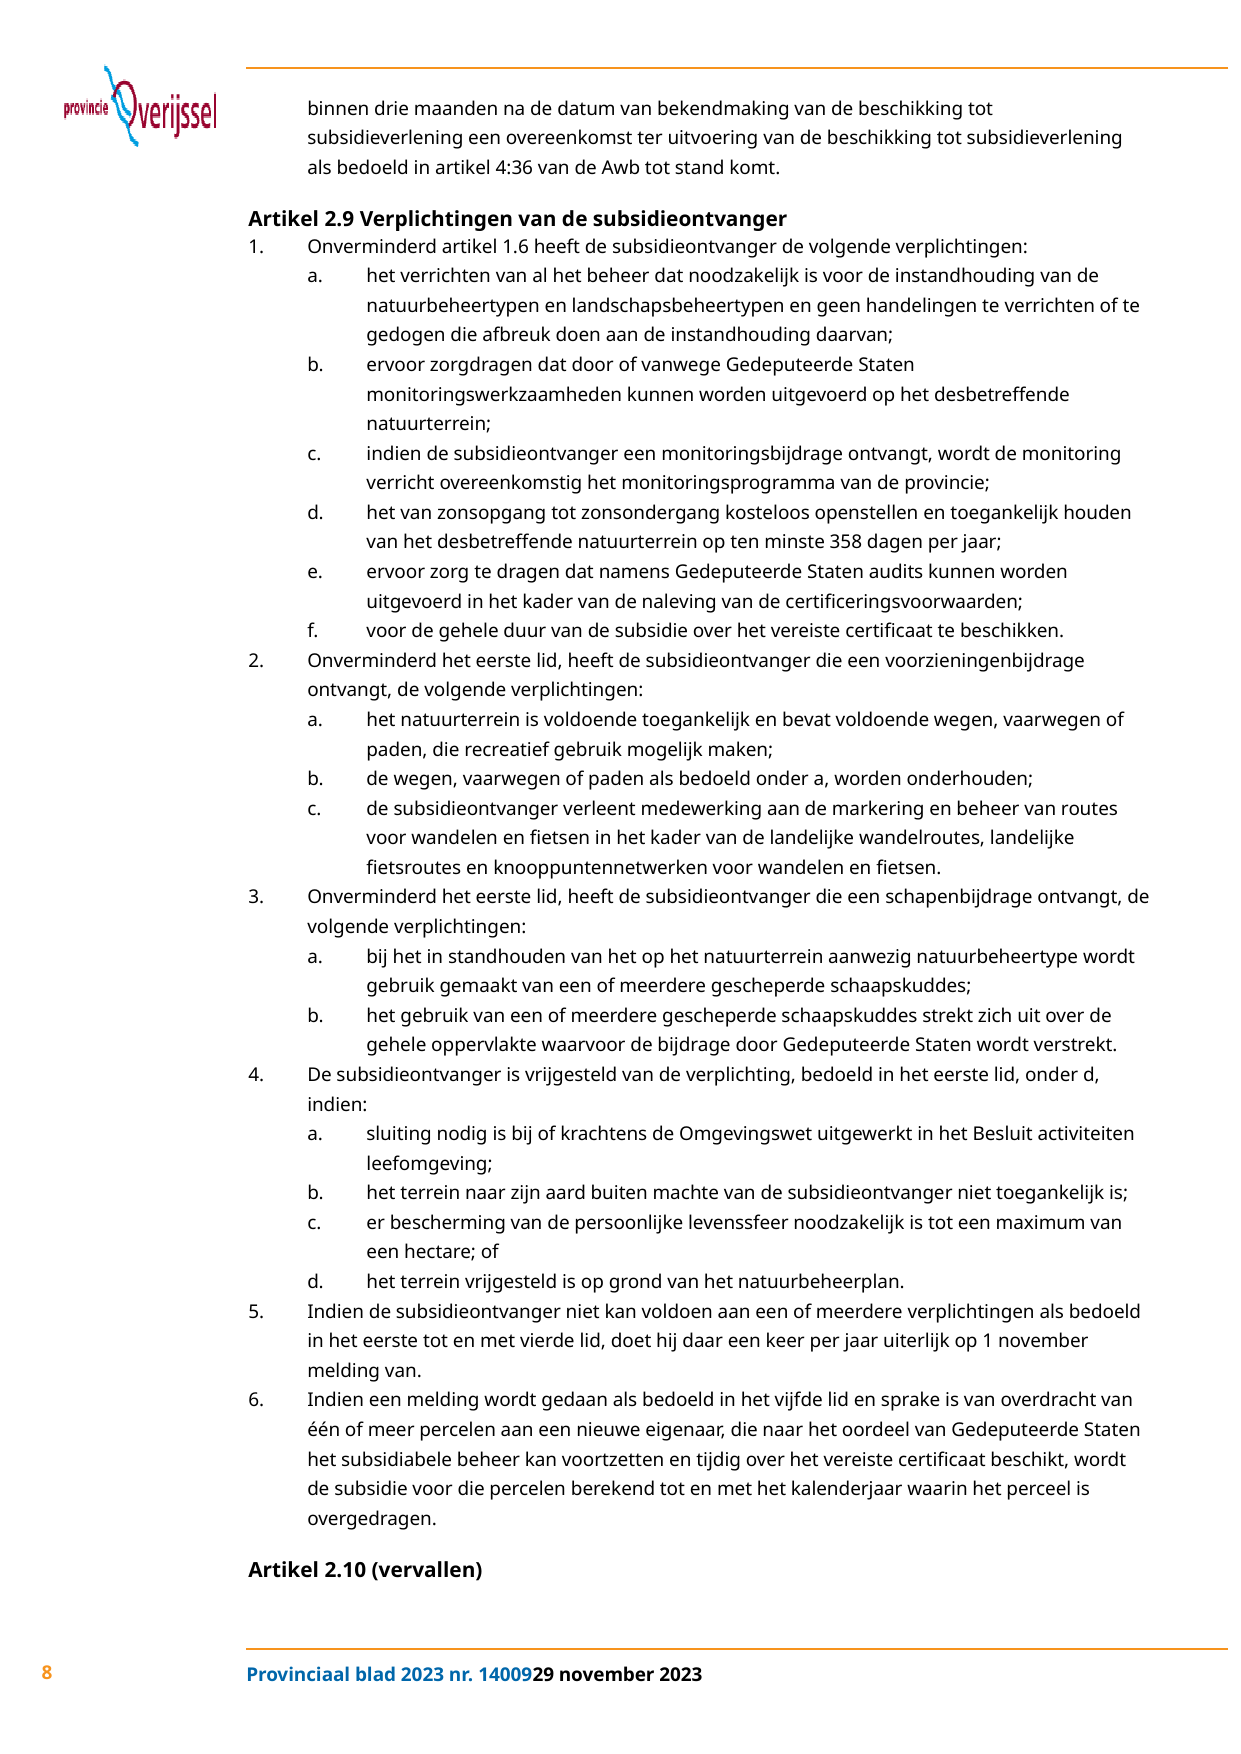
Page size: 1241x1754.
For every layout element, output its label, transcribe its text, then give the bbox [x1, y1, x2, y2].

list indien de subsidieontvanger een monitoringsbijdrage ontvangt, wordt de monitoring verricht overeenkomstig het monitoringsprogramma van de provincie; [307, 440, 1152, 495]
text Artikel 2.9 Verplichtingen van de subsidieontvanger [248, 204, 1152, 233]
list Onverminderd het eerste lid, heeft de subsidieontvanger die een schapenbijdrage ontvangt, de volgende verplichtingen: [248, 884, 1152, 939]
list het terrein vrijgesteld is op grond van het natuurbeheerplan. [307, 1268, 1152, 1294]
list het terrein naar zijn aard buiten machte van de subsidieontvanger niet toegankelijk is; [307, 1179, 1152, 1205]
list het van zonsopgang tot zonsondergang kosteloos openstellen en toegankelijk houden van het desbetreffende natuurterrein op ten minste 358 dagen per jaar; [307, 499, 1152, 554]
list voor de gehele duur van de subsidie over het vereiste certificaat te beschikken. [307, 617, 1152, 643]
list de subsidieontvanger verleent medewerking aan de markering en beheer van routes voor wandelen en fietsen in het kader van de landelijke wandelroutes, landelijke fietsroutes en knooppuntennetwerken voor wandelen en fietsen. [307, 795, 1152, 880]
list Indien een melding wordt gedaan als bedoeld in het vijfde lid en sprake is van overdracht van één of meer percelen aan een nieuwe eigenaar, die naar het oordeel van Gedeputeerde Staten het subsidiabele beheer kan voortzetten en tijdig over het vereiste certificaat beschikt, wordt de subsidie voor die percelen berekend tot en met het kalenderjaar waarin het perceel is overgedragen. [248, 1387, 1152, 1531]
list het verrichten van al het beheer dat noodzakelijk is voor de instandhouding van de natuurbeheertypen en landschapsbeheertypen en geen handelingen te verrichten of te gedogen die afbreuk doen aan de instandhouding daarvan; [307, 262, 1152, 347]
list het gebruik van een of meerdere gescheperde schaapskuddes strekt zich uit over de gehele oppervlakte waarvoor de bijdrage door Gedeputeerde Staten wordt verstrekt. [307, 1002, 1152, 1057]
list ervoor zorgdragen dat door of vanwege Gedeputeerde Staten monitoringswerkzaamheden kunnen worden uitgevoerd op het desbetreffende natuurterrein; [307, 351, 1152, 436]
list het natuurterrein is voldoende toegankelijk en bevat voldoende wegen, vaarwegen of paden, die recreatief gebruik mogelijk maken; [307, 706, 1152, 761]
list binnen drie maanden na de datum van bekendmaking van de beschikking tot subsidieverlening een overeenkomst ter uitvoering van de beschikking tot subsidieverlening als bedoeld in artikel 4:36 van de Awb tot stand komt. [248, 95, 1152, 180]
list De subsidieontvanger is vrijgesteld van de verplichting, bedoeld in het eerste lid, onder d, indien: [248, 1061, 1152, 1116]
picture [41, 47, 231, 172]
list Onverminderd het eerste lid, heeft de subsidieontvanger die een voorzieningenbijdrage ontvangt, de volgende verplichtingen: [248, 647, 1152, 702]
list de wegen, vaarwegen of paden als bedoeld onder a, worden onderhouden; [307, 765, 1152, 791]
list Onverminderd artikel 1.6 heeft de subsidieontvanger de volgende verplichtingen: [248, 233, 1152, 258]
list bij het in standhouden van het op het natuurterrein aanwezig natuurbeheertype wordt gebruik gemaakt van een of meerdere gescheperde schaapskuddes; [307, 943, 1152, 998]
list ervoor zorg te dragen dat namens Gedeputeerde Staten audits kunnen worden uitgevoerd in het kader van de naleving van de certificeringsvoorwaarden; [307, 558, 1152, 613]
list Indien de subsidieontvanger niet kan voldoen aan een of meerdere verplichtingen als bedoeld in het eerste tot en met vierde lid, doet hij daar een keer per jaar uiterlijk op 1 november melding van. [248, 1298, 1152, 1383]
text Artikel 2.10 (vervallen) [248, 1555, 1152, 1584]
list er bescherming van de persoonlijke levenssfeer noodzakelijk is tot een maximum van een hectare; of [307, 1209, 1152, 1264]
list sluiting nodig is bij of krachtens de Omgevingswet uitgewerkt in het Besluit activiteiten leefomgeving; [307, 1120, 1152, 1176]
